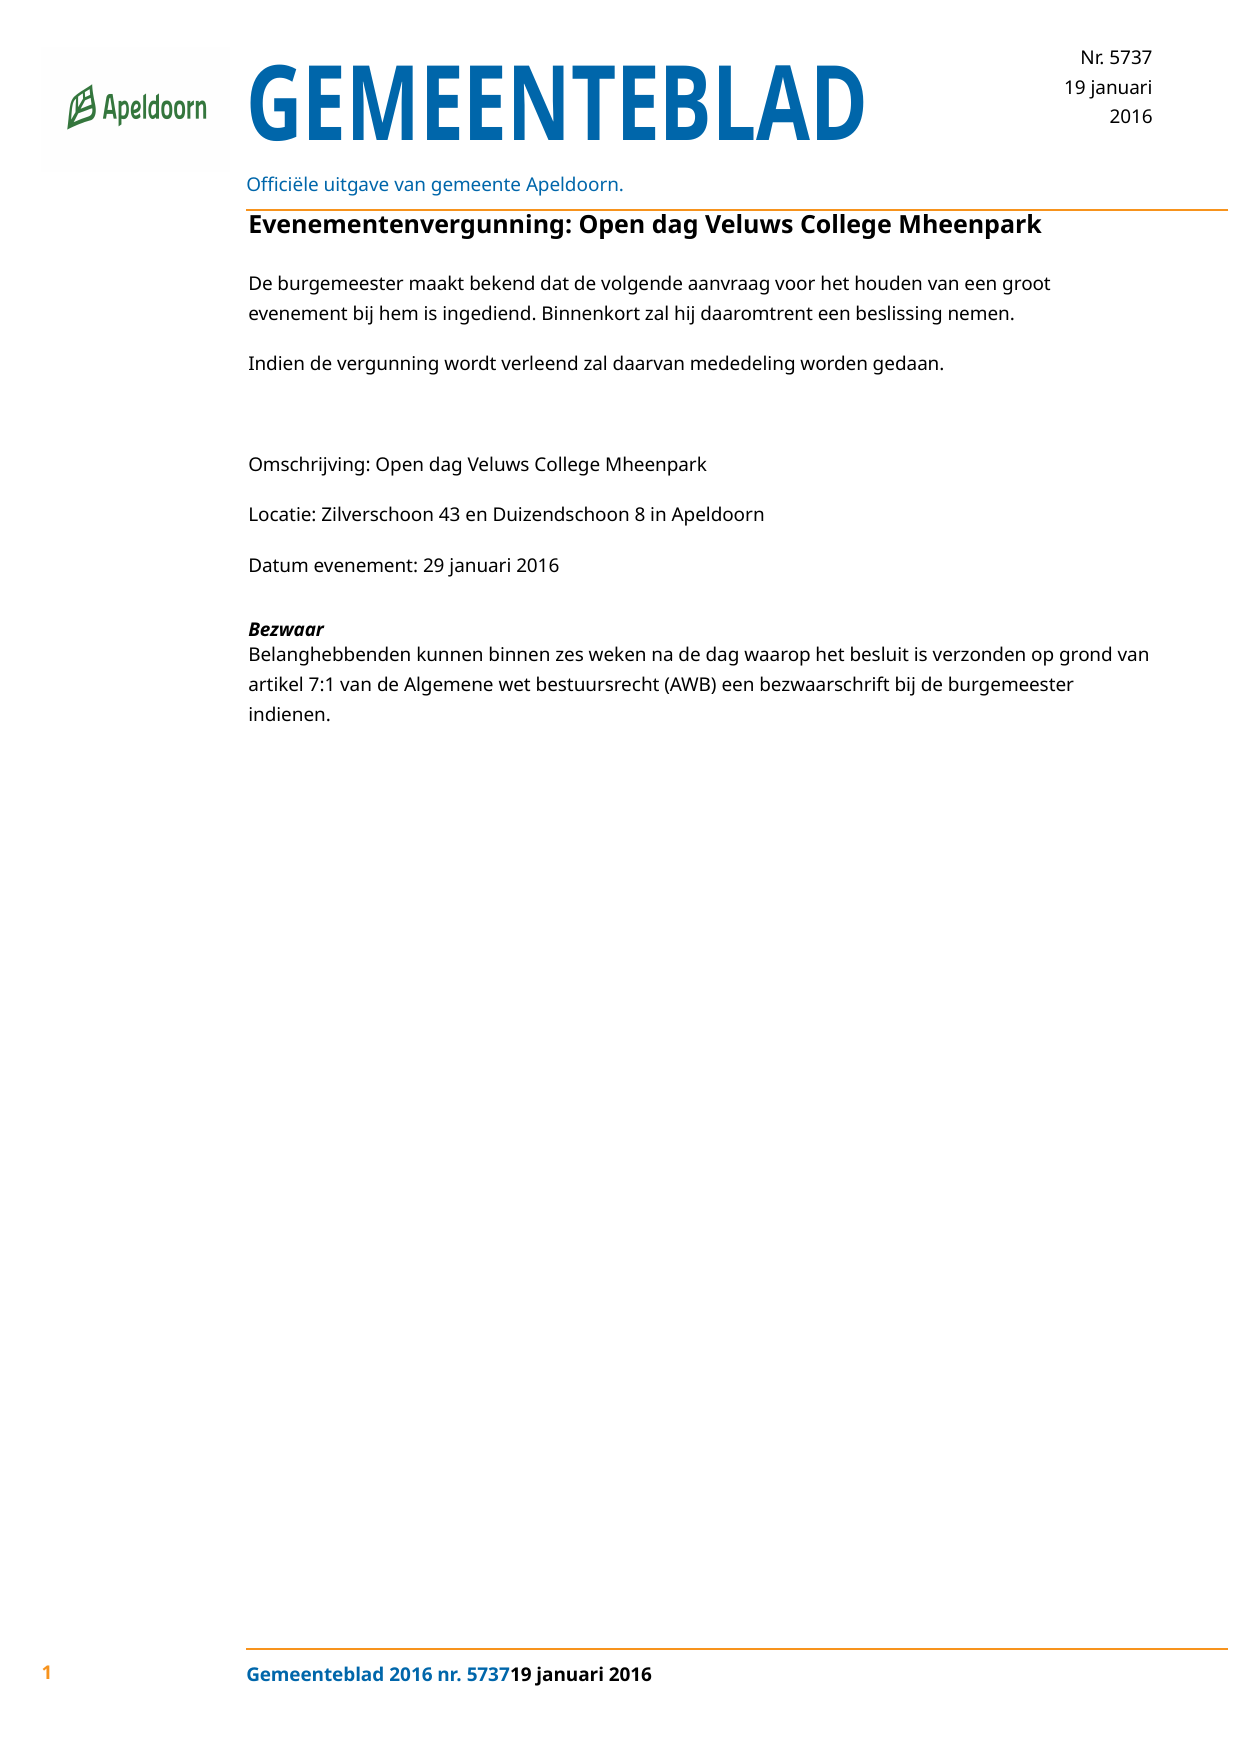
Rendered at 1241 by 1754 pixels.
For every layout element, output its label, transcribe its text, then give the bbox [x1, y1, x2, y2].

text Omschrijving: Open dag Veluws College Mheenpark [248, 451, 1152, 477]
text Locatie: Zilverschoon 43 en Duizendschoon 8 in Apeldoorn [248, 502, 1152, 527]
text Indien de vergunning wordt verleend zal daarvan mededeling worden gedaan. [248, 350, 1152, 376]
text Evenementenvergunning: Open dag Veluws College Mheenpark [248, 211, 1152, 241]
text De burgemeester maakt bekend dat de volgende aanvraag voor het houden van een groot evenement bij hem is ingediend. Binnenkort zal hij daaromtrent een beslissing nemen. [248, 270, 1152, 326]
text Datum evenement: 29 januari 2016 [248, 552, 1152, 578]
text Bezwaar [248, 616, 1152, 642]
picture [41, 47, 231, 172]
text Belanghebbenden kunnen binnen zes weken na de dag waarop het besluit is verzonden op grond van artikel 7:1 van de Algemene wet bestuursrecht (AWB) een bezwaarschrift bij de burgemeester indienen. [248, 642, 1152, 727]
